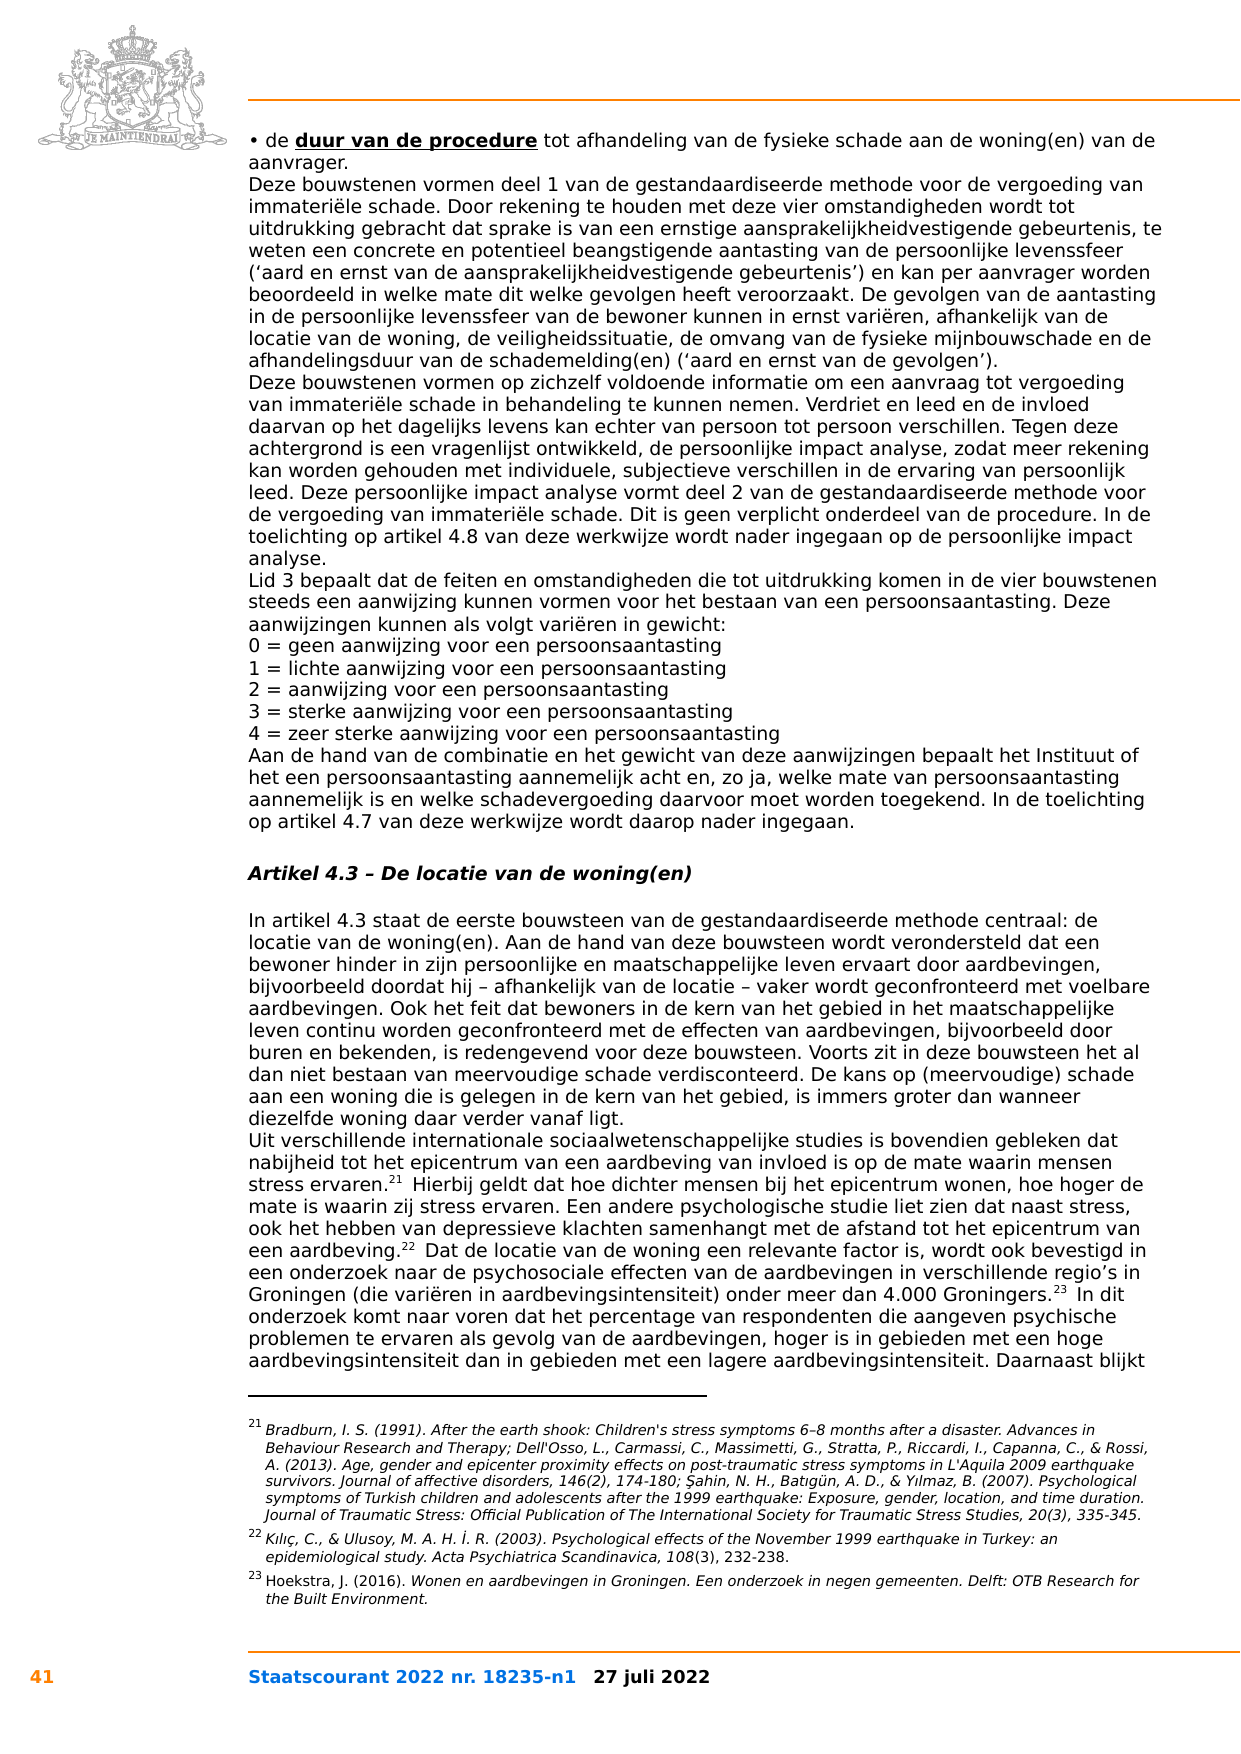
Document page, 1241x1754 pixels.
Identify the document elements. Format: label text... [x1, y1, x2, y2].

text 1 = lichte aanwijzing voor een persoonsaantasting [248, 657, 1163, 679]
text Deze bouwstenen vormen op zichzelf voldoende informatie om een aanvraag tot vergoeding van immateriële schade in behandeling te kunnen nemen. Verdriet en leed en de invloed daarvan op het dagelijks levens kan echter van persoon tot persoon verschillen. Tegen deze achtergrond is een vragenlijst ontwikkeld, de persoonlijke impact analyse, zodat meer rekening kan worden gehouden met individuele, subjectieve verschillen in de ervaring van persoonlijk leed. Deze persoonlijke impact analyse vormt deel 2 van de gestandaardiseerde methode voor de vergoeding van immateriële schade. Dit is geen verplicht onderdeel van de procedure. In de toelichting op artikel 4.8 van deze werkwijze wordt nader ingegaan op de persoonlijke impact analyse. [248, 372, 1163, 569]
picture [38, 25, 227, 150]
subtitle Artikel 4.3 – De locatie van de woning(en) [248, 863, 1163, 885]
text 2 = aanwijzing voor een persoonsaantasting [248, 679, 1163, 701]
text 0 = geen aanwijzing voor een persoonsaantasting [248, 635, 1163, 657]
text 4 = zeer sterke aanwijzing voor een persoonsaantasting [248, 723, 1163, 745]
text Bradburn, I. S. (1991). After the earth shook: Children's stress symptoms 6–8 months after a disaster. Advances in Behaviour Research and Therapy; Dell'Osso, L., Carmassi, C., Massimetti, G., Stratta, P., Riccardi, I., Capanna, C., & Rossi, A. (2013). Age, gender and epicenter proximity effects on post-traumatic stress symptoms in L'Aquila 2009 earthquake survivors. Journal of affective disorders, 146(2), 174-180; Şahin, N. H., Batıgün, A. D., & Yılmaz, B. (2007). Psychological symptoms of Turkish children and adolescents after the 1999 earthquake: Exposure, gender, location, and time duration. Journal of Traumatic Stress: Official Publication of The International Society for Traumatic Stress Studies, 20(3), 335-345. [248, 1418, 1163, 1524]
text Kılıç, C., & Ulusoy, M. A. H. İ. R. (2003). Psychological effects of the November 1999 earthquake in Turkey: an epidemiological study. Acta Psychiatrica Scandinavica, 108(3), 232-238. [248, 1527, 1163, 1566]
text In artikel 4.3 staat de eerste bouwsteen van de gestandaardiseerde methode centraal: de locatie van de woning(en). Aan de hand van deze bouwsteen wordt verondersteld dat een bewoner hinder in zijn persoonlijke en maatschappelijke leven ervaart door aardbevingen, bijvoorbeeld doordat hij – afhankelijk van de locatie – vaker wordt geconfronteerd met voelbare aardbevingen. Ook het feit dat bewoners in de kern van het gebied in het maatschappelijke leven continu worden geconfronteerd met de effecten van aardbevingen, bijvoorbeeld door buren en bekenden, is redengevend voor deze bouwsteen. Voorts zit in deze bouwsteen het al dan niet bestaan van meervoudige schade verdisconteerd. De kans op (meervoudige) schade aan een woning die is gelegen in de kern van het gebied, is immers groter dan wanneer diezelfde woning daar verder vanaf ligt. [248, 910, 1163, 1130]
text Uit verschillende internationale sociaalwetenschappelijke studies is bovendien gebleken dat nabijheid tot het epicentrum van een aardbeving van invloed is op de mate waarin mensen stress ervaren. Hierbij geldt dat hoe dichter mensen bij het epicentrum wonen, hoe hoger de mate is waarin zij stress ervaren. Een andere psychologische studie liet zien dat naast stress, ook het hebben van depressieve klachten samenhangt met de afstand tot het epicentrum van een aardbeving. Dat de locatie van de woning een relevante factor is, wordt ook bevestigd in een onderzoek naar de psychosociale effecten van de aardbevingen in verschillende regio’s in Groningen (die variëren in aardbevingsintensiteit) onder meer dan 4.000 Groningers. In dit onderzoek komt naar voren dat het percentage van respondenten die aangeven psychische problemen te ervaren als gevolg van de aardbevingen, hoger is in gebieden met een hoge aardbevingsintensiteit dan in gebieden met een lagere aardbevingsintensiteit. Daarnaast blijkt [248, 1130, 1163, 1372]
text Aan de hand van de combinatie en het gewicht van deze aanwijzingen bepaalt het Instituut of het een persoonsaantasting aannemelijk acht en, zo ja, welke mate van persoonsaantasting aannemelijk is en welke schadevergoeding daarvoor moet worden toegekend. In de toelichting op artikel 4.7 van deze werkwijze wordt daarop nader ingegaan. [248, 745, 1163, 833]
text 3 = sterke aanwijzing voor een persoonsaantasting [248, 701, 1163, 723]
text Deze bouwstenen vormen deel 1 van de gestandaardiseerde methode voor de vergoeding van immateriële schade. Door rekening te houden met deze vier omstandigheden wordt tot uitdrukking gebracht dat sprake is van een ernstige aansprakelijkheidvestigende gebeurtenis, te weten een concrete en potentieel beangstigende aantasting van de persoonlijke levenssfeer (‘aard en ernst van de aansprakelijkheidvestigende gebeurtenis’) en kan per aanvrager worden beoordeeld in welke mate dit welke gevolgen heeft veroorzaakt. De gevolgen van de aantasting in de persoonlijke levenssfeer van de bewoner kunnen in ernst variëren, afhankelijk van de locatie van de woning, de veiligheidssituatie, de omvang van de fysieke mijnbouwschade en de afhandelingsduur van de schademelding(en) (‘aard en ernst van de gevolgen’). [248, 174, 1163, 372]
text • de duur van de procedure tot afhandeling van de fysieke schade aan de woning(en) van de aanvrager. [248, 130, 1163, 174]
text Lid 3 bepaalt dat de feiten en omstandigheden die tot uitdrukking komen in de vier bouwstenen steeds een aanwijzing kunnen vormen voor het bestaan van een persoonsaantasting. Deze aanwijzingen kunnen als volgt variëren in gewicht: [248, 569, 1163, 635]
text Hoekstra, J. (2016). Wonen en aardbevingen in Groningen. Een onderzoek in negen gemeenten. Delft: OTB Research for the Built Environment. [248, 1569, 1163, 1608]
